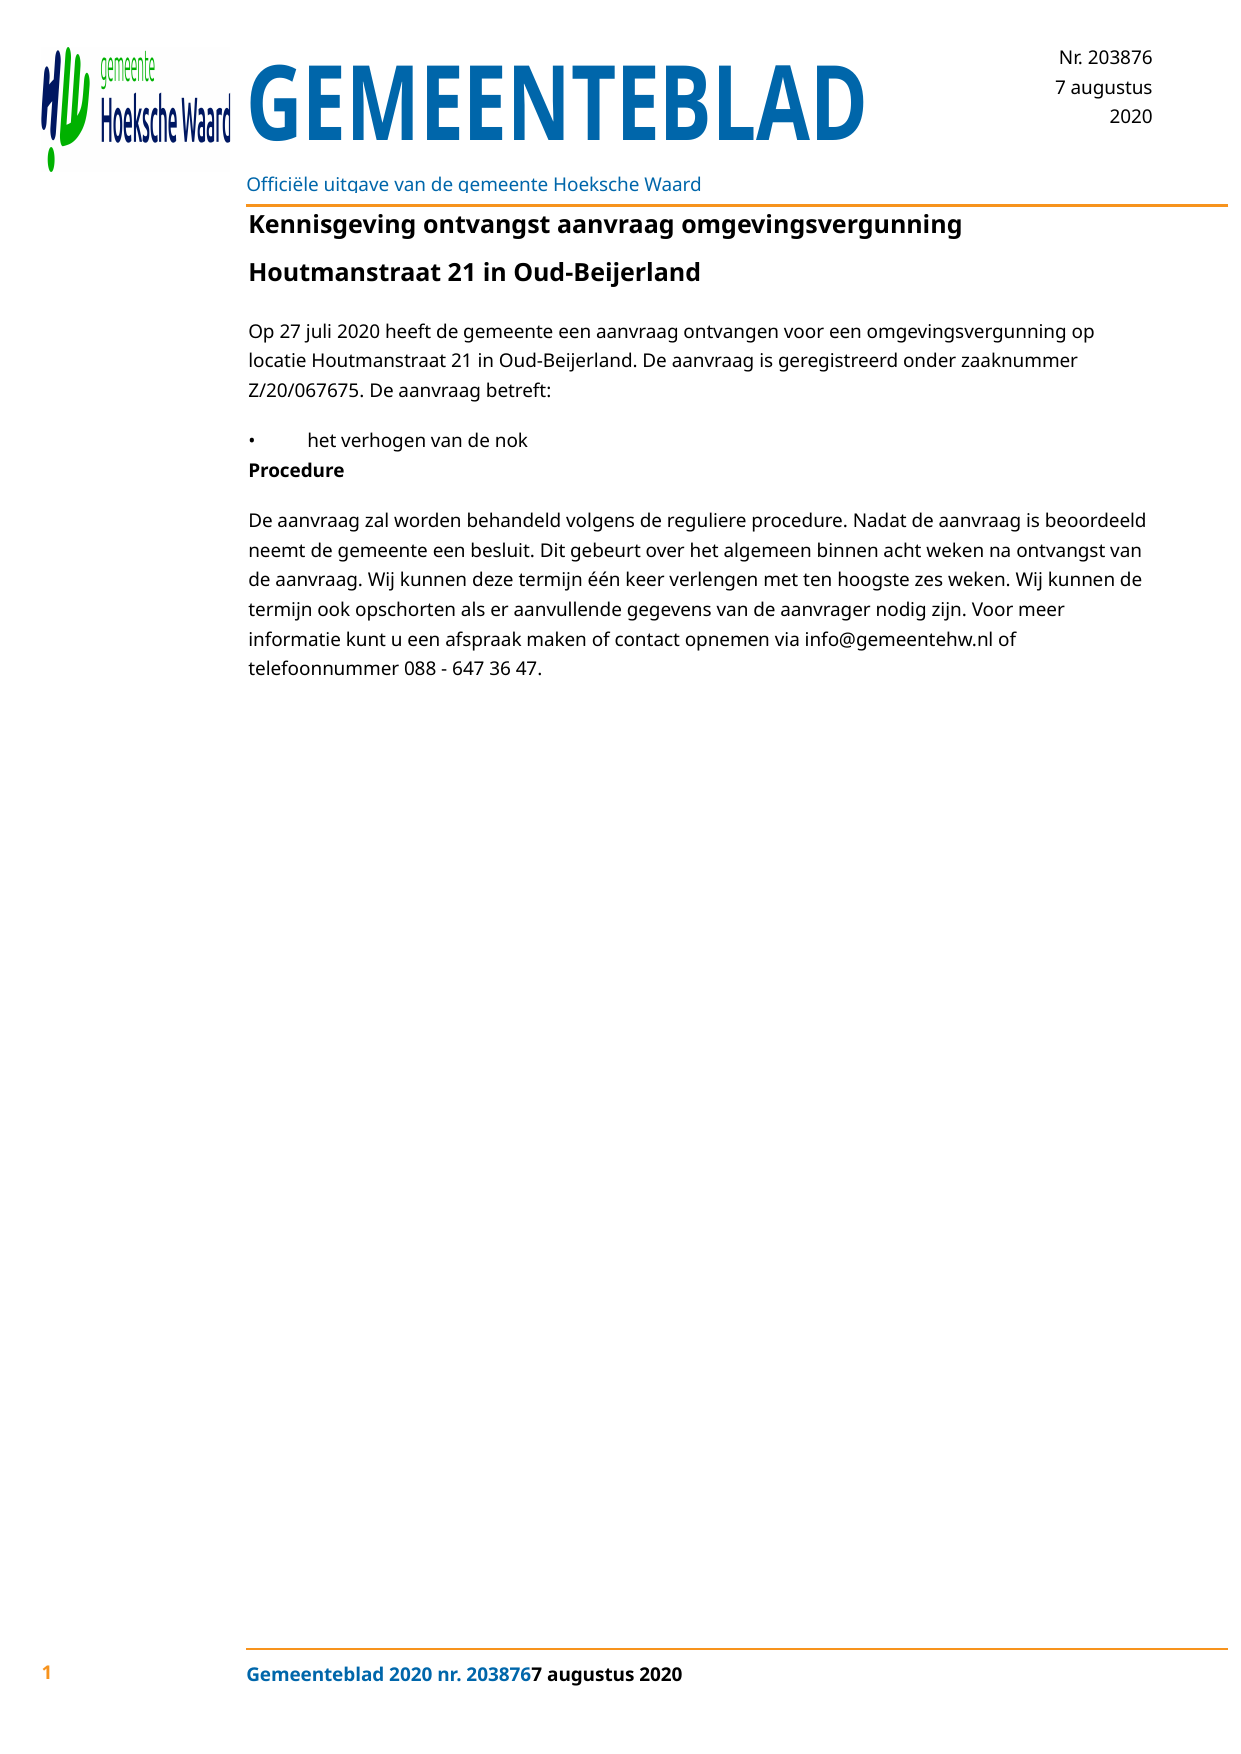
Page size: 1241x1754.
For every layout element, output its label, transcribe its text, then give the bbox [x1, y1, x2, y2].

text De aanvraag zal worden behandeld volgens de reguliere procedure. Nadat de aanvraag is beoordeeld neemt de gemeente een besluit. Dit gebeurt over het algemeen binnen acht weken na ontvangst van de aanvraag. Wij kunnen deze termijn één keer verlengen met ten hoogste zes weken. Wij kunnen de termijn ook opschorten als er aanvullende gegevens van de aanvrager nodig zijn. Voor meer informatie kunt u een afspraak maken of contact opnemen via info@gemeentehw.nl of telefoonnummer 088 - 647 36 47. [248, 507, 1152, 681]
picture [41, 47, 231, 172]
text Op 27 juli 2020 heeft de gemeente een aanvraag ontvangen voor een omgevingsvergunning op locatie Houtmanstraat 21 in Oud-Beijerland. De aanvraag is geregistreerd onder zaaknummer Z/20/067675. De aanvraag betreft: [248, 318, 1152, 403]
text Procedure [248, 457, 1152, 483]
text Kennisgeving ontvangst aanvraag omgevingsvergunning Houtmanstraat 21 in Oud-Beijerland [248, 207, 1152, 288]
list het verhogen van de nok [248, 427, 1152, 453]
